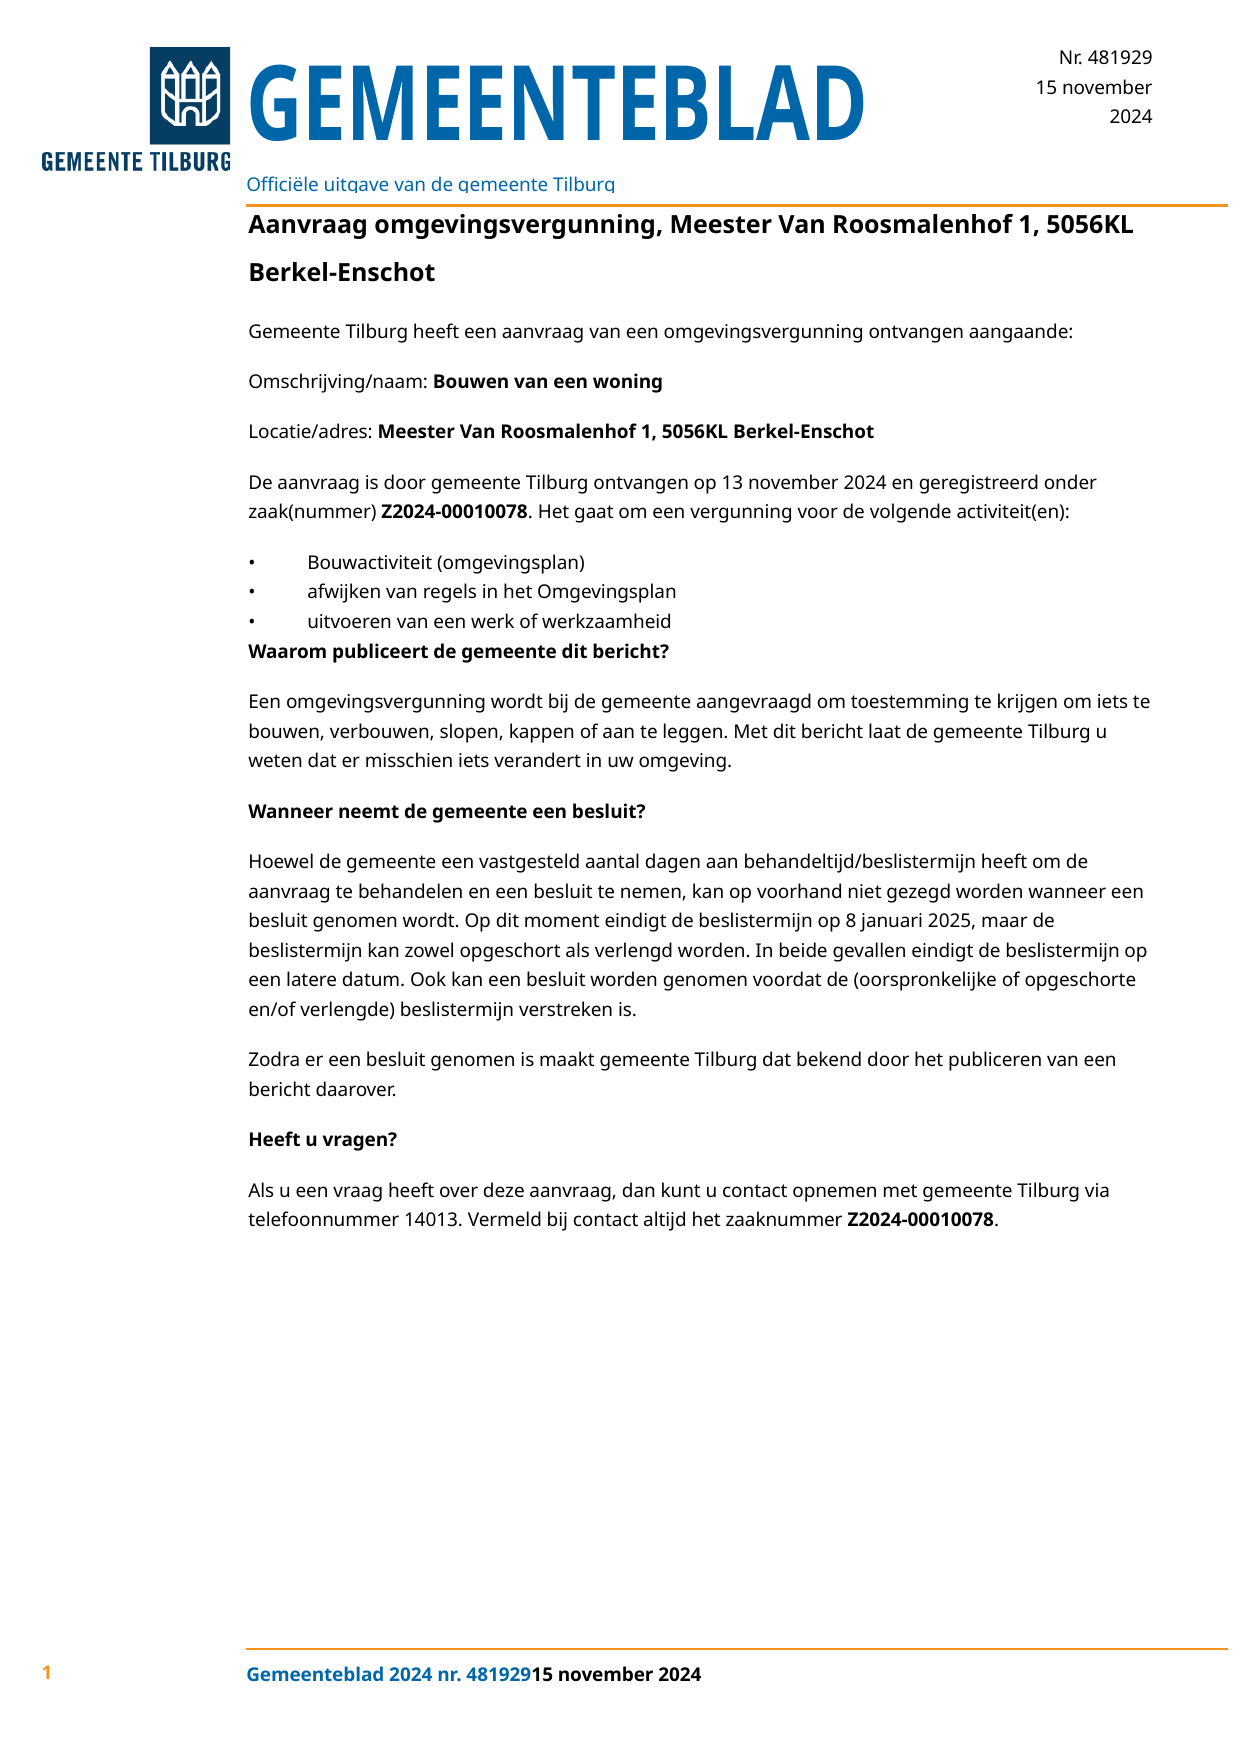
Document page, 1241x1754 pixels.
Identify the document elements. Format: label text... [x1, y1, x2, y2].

text Aanvraag omgevingsvergunning, Meester Van Roosmalenhof 1, 5056KL Berkel-Enschot [248, 207, 1152, 288]
text Een omgevingsvergunning wordt bij de gemeente aangevraagd om toestemming te krijgen om iets te bouwen, verbouwen, slopen, kappen of aan te leggen. Met dit bericht laat de gemeente Tilburg u weten dat er misschien iets verandert in uw omgeving. [248, 688, 1152, 773]
text Hoewel de gemeente een vastgesteld aantal dagen aan behandeltijd/beslistermijn heeft om de aanvraag te behandelen en een besluit te nemen, kan op voorhand niet gezegd worden wanneer een besluit genomen wordt. Op dit moment eindigt de beslistermijn op 8 januari 2025, maar de beslistermijn kan zowel opgeschort als verlengd worden. In beide gevallen eindigt de beslistermijn op een latere datum. Ook kan een besluit worden genomen voordat de (oorspronkelijke of opgeschorte en/of verlengde) beslistermijn verstreken is. [248, 848, 1152, 1022]
list uitvoeren van een werk of werkzaamheid [248, 608, 1152, 634]
list Bouwactiviteit (omgevingsplan) [248, 549, 1152, 575]
text Als u een vraag heeft over deze aanvraag, dan kunt u contact opnemen met gemeente Tilburg via telefoonnummer 14013. Vermeld bij contact altijd het zaaknummer Z2024-00010078. [248, 1177, 1152, 1232]
text Locatie/adres: Meester Van Roosmalenhof 1, 5056KL Berkel-Enschot [248, 419, 1152, 444]
text Zodra er een besluit genomen is maakt gemeente Tilburg dat bekend door het publiceren van een bericht daarover. [248, 1047, 1152, 1102]
picture [41, 47, 231, 172]
list afwijken van regels in het Omgevingsplan [248, 579, 1152, 604]
text Gemeente Tilburg heeft een aanvraag van een omgevingsvergunning ontvangen aangaande: [248, 318, 1152, 344]
text Waarom publiceert de gemeente dit bericht? [248, 638, 1152, 664]
text Omschrijving/naam: Bouwen van een woning [248, 368, 1152, 394]
text De aanvraag is door gemeente Tilburg ontvangen op 13 november 2024 en geregistreerd onder zaak(nummer) Z2024-00010078. Het gaat om een vergunning voor de volgende activiteit(en): [248, 469, 1152, 524]
text Wanneer neemt de gemeente een besluit? [248, 798, 1152, 824]
text Heeft u vragen? [248, 1127, 1152, 1152]
